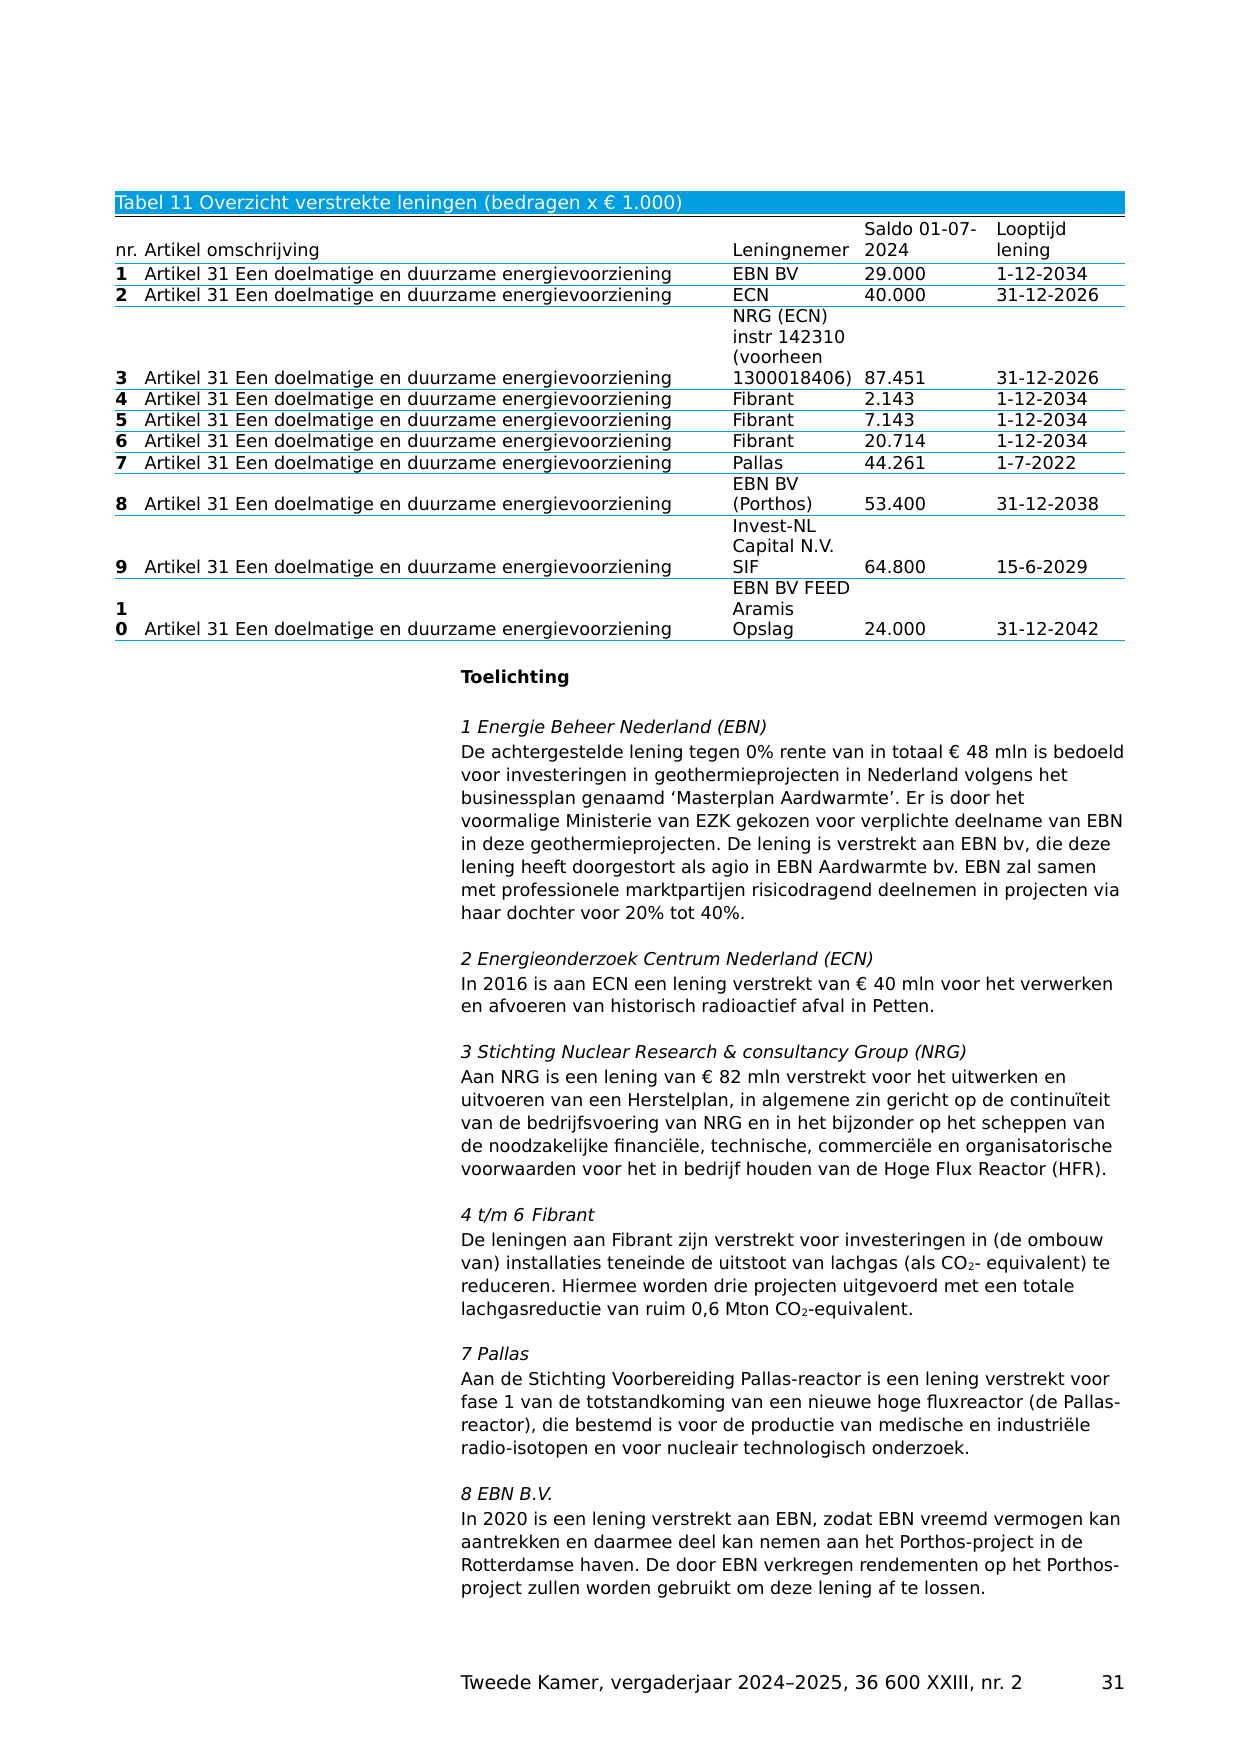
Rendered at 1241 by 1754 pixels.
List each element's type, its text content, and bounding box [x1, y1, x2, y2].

table_cell 8 [115, 474, 141, 515]
table_cell Looptijd lening [993, 217, 1125, 263]
table_cell 15-6-2029 [993, 516, 1125, 577]
text De leningen aan Fibrant zijn verstrekt voor investeringen in (de ombouw van) installaties teneinde de uitstoot van lachgas (als CO2- equivalent) te reduceren. Hiermee worden drie projecten uitgevoerd met een totale lachgasreductie van ruim 0,6 Mton CO2-equivalent. [461, 1228, 1125, 1319]
table_cell 5 [115, 411, 141, 431]
table_cell 9 [115, 516, 141, 577]
table_cell EBN BV (Porthos) [730, 474, 861, 515]
text Aan de Stichting Voorbereiding Pallas-reactor is een lening verstrekt voor fase 1 van de totstandkoming van een nieuwe hoge fluxreactor (de Pallas-reactor), die bestemd is voor de productie van medische en industriële radio-isotopen en voor nucleair technologisch onderzoek. [461, 1367, 1125, 1459]
table_cell Artikel 31 Een doelmatige en duurzame energievoorziening [141, 390, 729, 410]
table_cell 31-12-2038 [993, 474, 1125, 515]
text Aan NRG is een lening van € 82 mln verstrekt voor het uitwerken en uitvoeren van een Herstelplan, in algemene zin gericht op de continuïteit van de bedrijfsvoering van NRG en in het bijzonder op het scheppen van de noodzakelijke financiële, technische, commerciële en organisatorische voorwaarden voor het in bedrijf houden van de Hoge Flux Reactor (HFR). [461, 1065, 1125, 1180]
table_cell 2.143 [861, 390, 993, 410]
table_cell 2 [115, 286, 141, 306]
table_cell Saldo 01-07-2024 [861, 217, 993, 263]
table_cell 31-12-2026 [993, 307, 1125, 389]
table_cell Artikel 31 Een doelmatige en duurzame energievoorziening [141, 516, 729, 577]
table_cell 1-12-2034 [993, 432, 1125, 452]
table_cell EBN BV FEED Aramis Opslag [730, 579, 861, 640]
text De achtergestelde lening tegen 0% rente van in totaal € 48 mln is bedoeld voor investeringen in geothermieprojecten in Nederland volgens het businessplan genaamd ‘Masterplan Aardwarmte’. Er is door het voormalige Ministerie van EZK gekozen voor verplichte deelname van EBN in deze geothermieprojecten. De lening is verstrekt aan EBN bv, die deze lening heeft doorgestort als agio in EBN Aardwarmte bv. EBN zal samen met professionele marktpartijen risicodragend deelnemen in projecten via haar dochter voor 20% tot 40%. [461, 740, 1125, 924]
table_cell 29.000 [861, 264, 993, 284]
table_cell Artikel 31 Een doelmatige en duurzame energievoorziening [141, 474, 729, 515]
table_cell 6 [115, 432, 141, 452]
table_cell Leningnemer [730, 217, 861, 263]
text 4 t/m 6 Fibrant [461, 1203, 1125, 1226]
table_cell ECN [730, 286, 861, 306]
table_cell 87.451 [861, 307, 993, 389]
table_cell Artikel 31 Een doelmatige en duurzame energievoorziening [141, 432, 729, 452]
table_cell 1 [115, 264, 141, 284]
table_cell Artikel 31 Een doelmatige en duurzame energievoorziening [141, 453, 729, 473]
table_cell Fibrant [730, 390, 861, 410]
table_cell Artikel 31 Een doelmatige en duurzame energievoorziening [141, 286, 729, 306]
table_cell 1-12-2034 [993, 264, 1125, 284]
table_cell 1-12-2034 [993, 390, 1125, 410]
table_cell Artikel 31 Een doelmatige en duurzame energievoorziening [141, 411, 729, 431]
table_cell 3 [115, 307, 141, 389]
text In 2016 is aan ECN een lening verstrekt van € 40 mln voor het verwerken en afvoeren van historisch radioactief afval in Petten. [461, 972, 1125, 1017]
table_cell Artikel 31 Een doelmatige en duurzame energievoorziening [141, 264, 729, 284]
text 7 Pallas [461, 1342, 1125, 1365]
table_cell 1-12-2034 [993, 411, 1125, 431]
table_cell 44.261 [861, 453, 993, 473]
table_cell Artikel 31 Een doelmatige en duurzame energievoorziening [141, 579, 729, 640]
text 2 Energieonderzoek Centrum Nederland (ECN) [461, 947, 1125, 969]
table_cell 31-12-2026 [993, 286, 1125, 306]
text Toelichting [461, 665, 1125, 688]
text 8 EBN B.V. [461, 1482, 1125, 1505]
table_cell 1-7-2022 [993, 453, 1125, 473]
table_cell NRG (ECN) instr 142310 (voorheen 1300018406) [730, 307, 861, 389]
table_cell nr. [115, 217, 141, 263]
table_cell Fibrant [730, 411, 861, 431]
table_cell 53.400 [861, 474, 993, 515]
table_cell 64.800 [861, 516, 993, 577]
table_cell EBN BV [730, 264, 861, 284]
table_cell Pallas [730, 453, 861, 473]
table_cell 4 [115, 390, 141, 410]
table_cell 7 [115, 453, 141, 473]
text 3 Stichting Nuclear Research & consultancy Group (NRG) [461, 1040, 1125, 1063]
table_cell 24.000 [861, 579, 993, 640]
table_cell Artikel 31 Een doelmatige en duurzame energievoorziening [141, 307, 729, 389]
table_cell 7.143 [861, 411, 993, 431]
table_cell 40.000 [861, 286, 993, 306]
table_cell Invest-NL Capital N.V. SIF [730, 516, 861, 577]
text In 2020 is een lening verstrekt aan EBN, zodat EBN vreemd vermogen kan aantrekken en daarmee deel kan nemen aan het Porthos-project in de Rotterdamse haven. De door EBN verkregen rendementen op het Porthos-project zullen worden gebruikt om deze lening af te lossen. [461, 1507, 1125, 1599]
text 1 Energie Beheer Nederland (EBN) [461, 715, 1125, 738]
table_cell 10 [115, 579, 141, 640]
table_cell Artikel omschrijving [141, 217, 729, 263]
table_cell 20.714 [861, 432, 993, 452]
table_cell Fibrant [730, 432, 861, 452]
table_cell 31-12-2042 [993, 579, 1125, 640]
